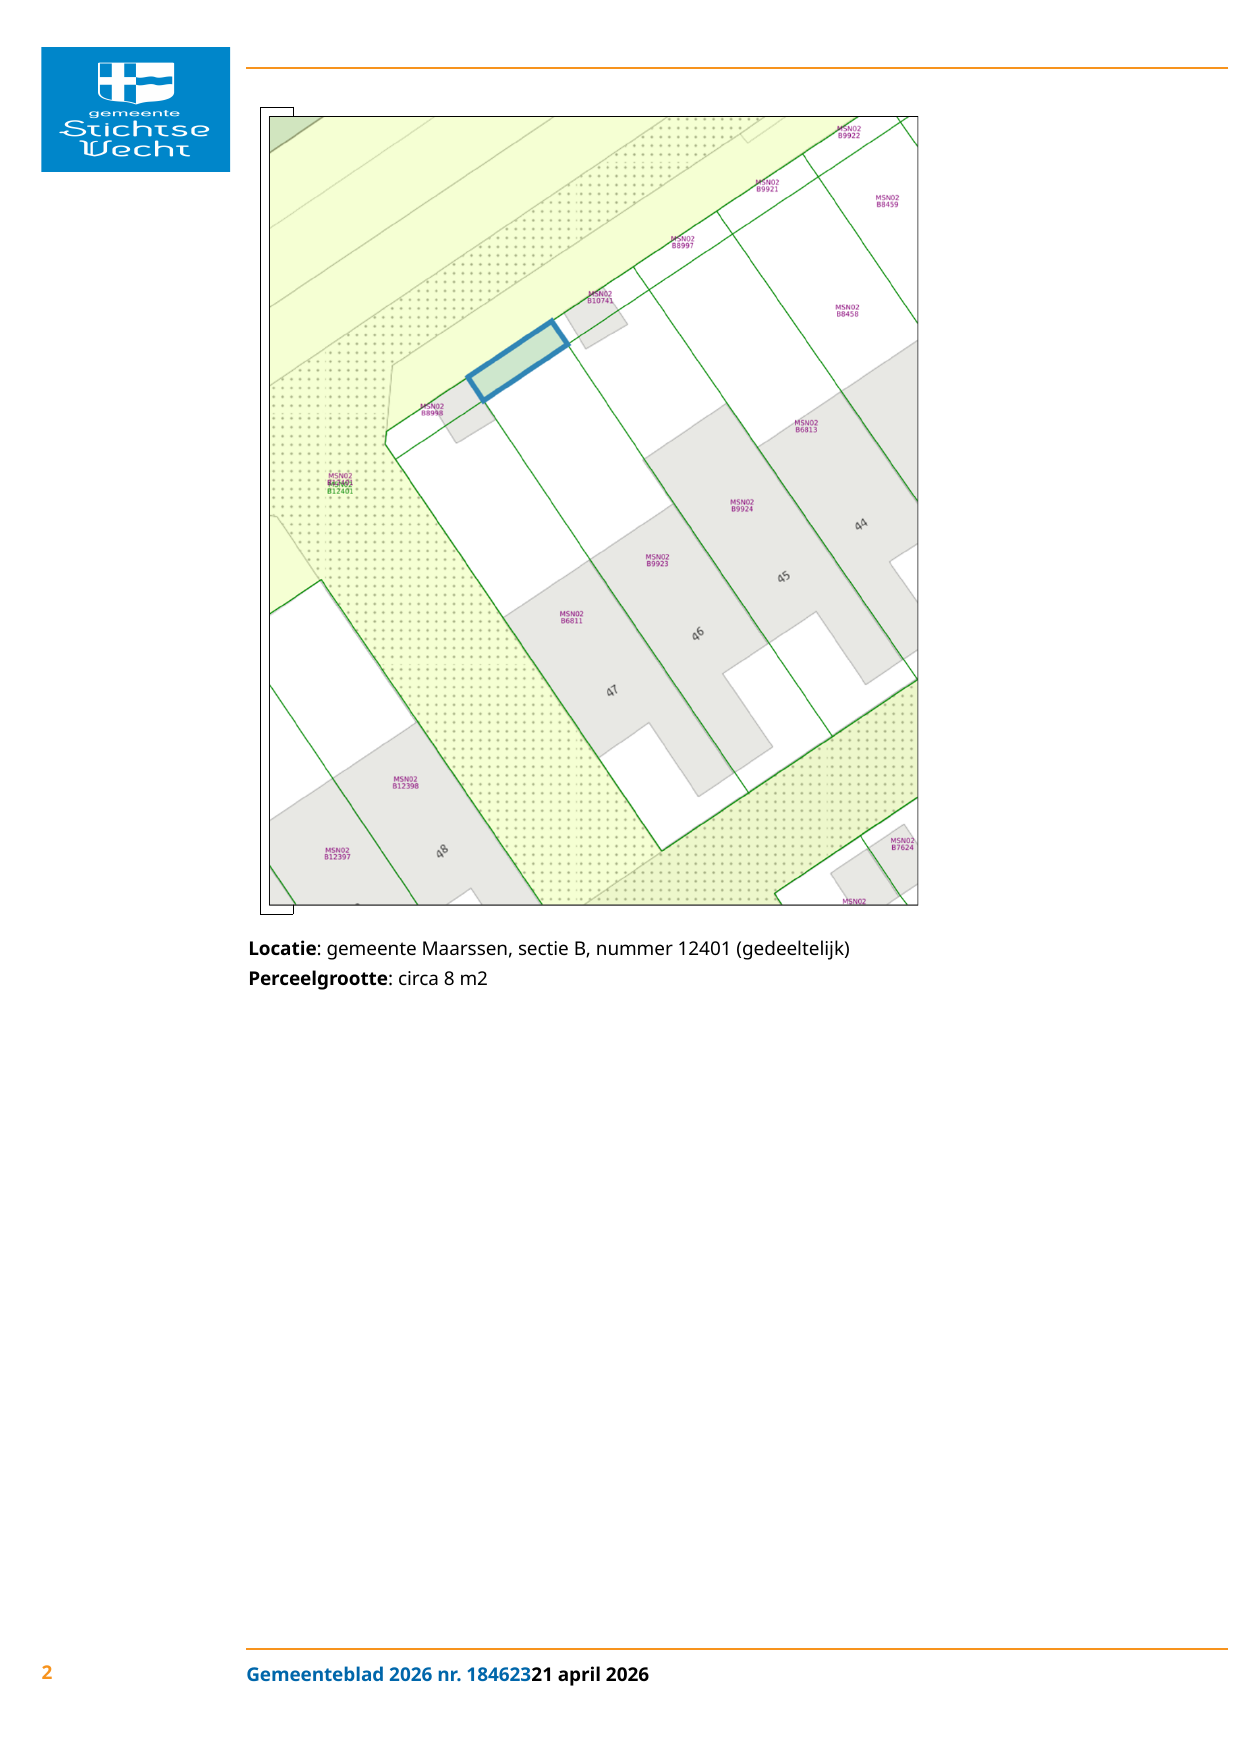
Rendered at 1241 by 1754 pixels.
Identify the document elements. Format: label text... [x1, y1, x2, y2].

picture [99, 63, 135, 101]
picture [137, 63, 174, 103]
text Perceelgrootte: circa 8 m2 [248, 965, 1152, 991]
text Locatie: gemeente Maarssen, sectie B, nummer 12401 (gedeeltelijk) [248, 936, 1152, 961]
picture [268, 115, 919, 906]
